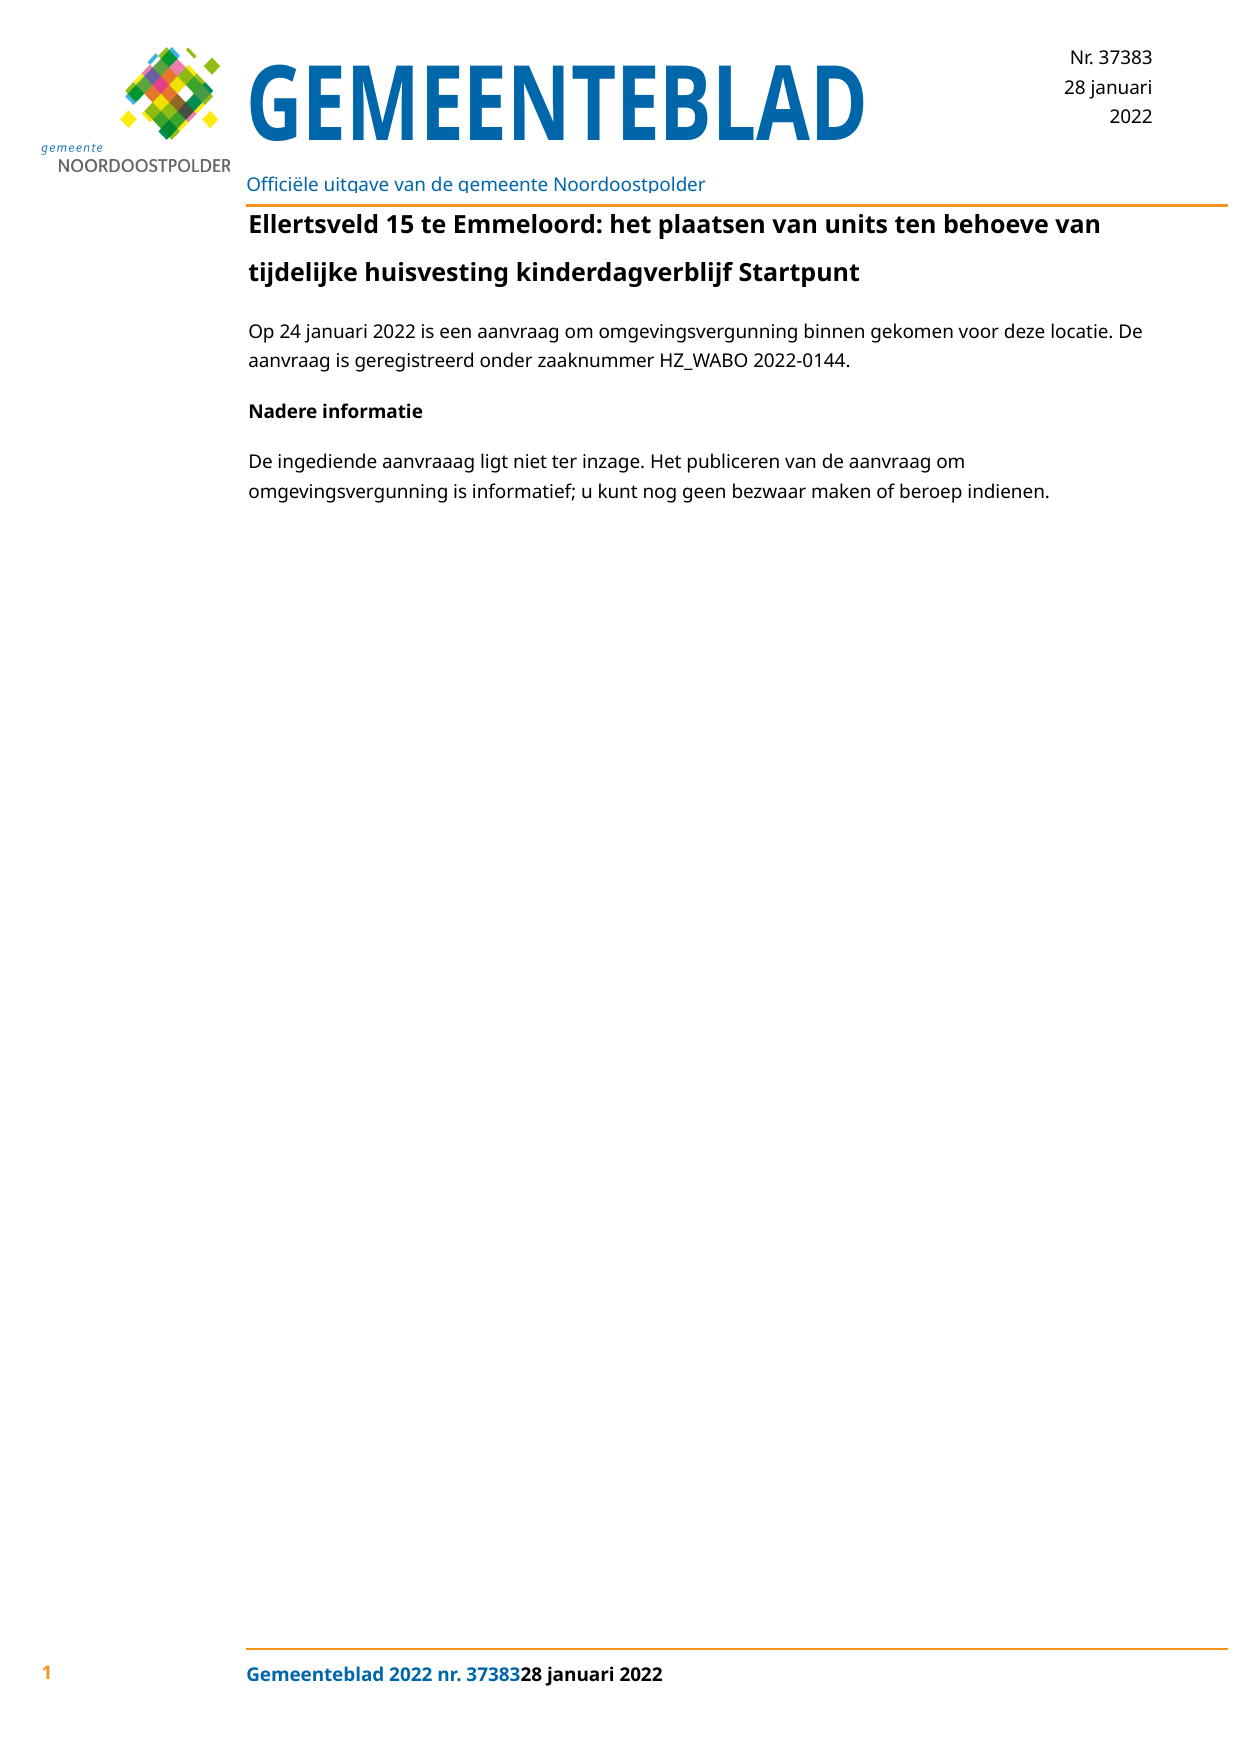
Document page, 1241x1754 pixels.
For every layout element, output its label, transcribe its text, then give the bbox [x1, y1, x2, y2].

text Ellertsveld 15 te Emmeloord: het plaatsen van units ten behoeve van tijdelijke huisvesting kinderdagverblijf Startpunt [248, 207, 1152, 288]
text Op 24 januari 2022 is een aanvraag om omgevingsvergunning binnen gekomen voor deze locatie. De aanvraag is geregistreerd onder zaaknummer HZ_WABO 2022-0144. [248, 318, 1152, 373]
picture [41, 47, 231, 172]
text De ingediende aanvraaag ligt niet ter inzage. Het publiceren van de aanvraag om omgevingsvergunning is informatief; u kunt nog geen bezwaar maken of beroep indienen. [248, 448, 1152, 504]
text Nadere informatie [248, 398, 1152, 424]
